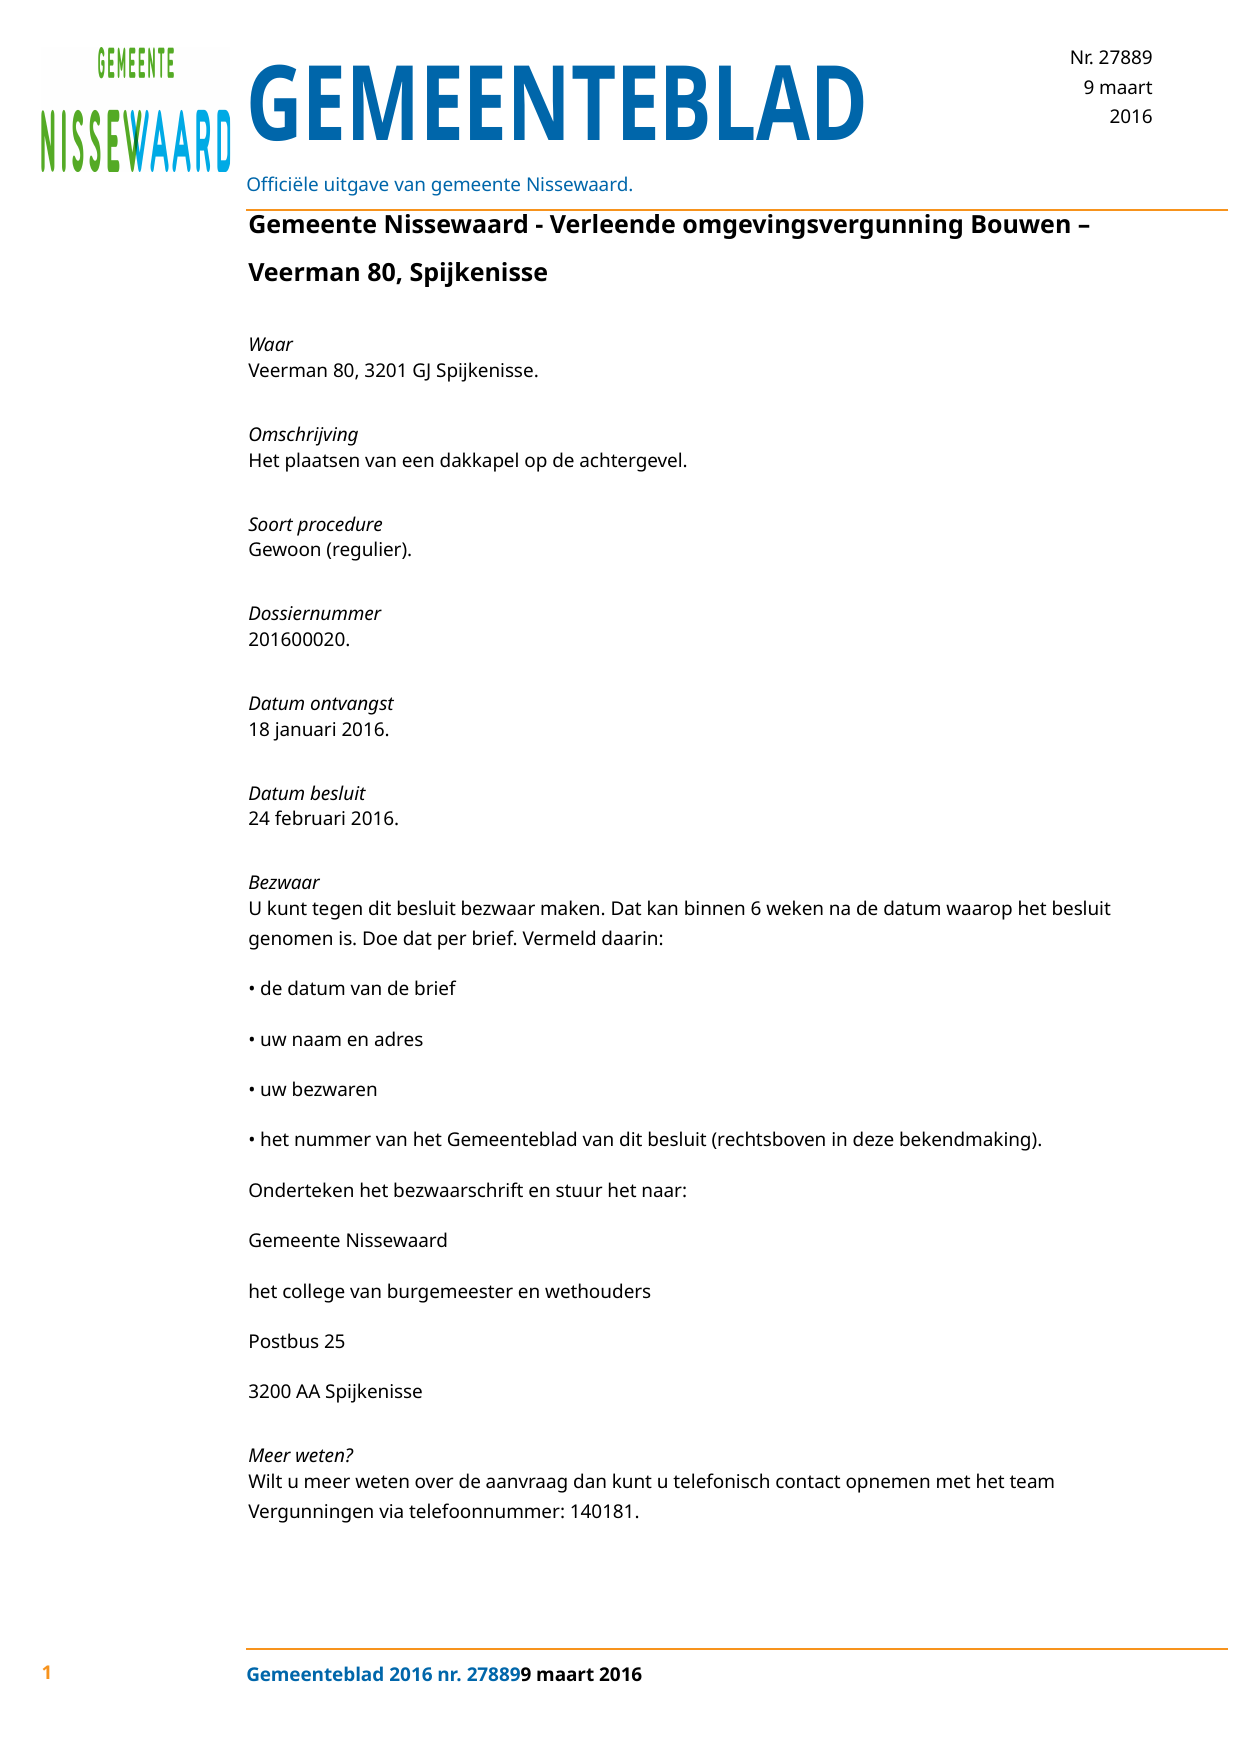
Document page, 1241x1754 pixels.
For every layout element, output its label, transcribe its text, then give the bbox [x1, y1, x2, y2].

text 18 januari 2016. [248, 716, 1152, 742]
text 24 februari 2016. [248, 806, 1152, 831]
text Omschrijving [248, 421, 1152, 447]
text Gemeente Nissewaard [248, 1227, 1152, 1253]
text Datum ontvangst [248, 690, 1152, 716]
text Veerman 80, 3201 GJ Spijkenisse. [248, 357, 1152, 383]
text het college van burgemeester en wethouders [248, 1278, 1152, 1303]
picture [176, 157, 187, 172]
text Gemeente Nissewaard - Verleende omgevingsvergunning Bouwen – Veerman 80, Spijkenisse [248, 211, 1152, 288]
picture [200, 151, 206, 172]
text 201600020. [248, 626, 1152, 652]
picture [222, 122, 227, 160]
text Waar [248, 331, 1152, 357]
text Soort procedure [248, 511, 1152, 537]
text • de datum van de brief [248, 975, 1152, 1001]
text Datum besluit [248, 780, 1152, 806]
text Gewoon (regulier). [248, 537, 1152, 562]
text Meer weten? [248, 1443, 1152, 1468]
text Het plaatsen van een dakkapel op de achtergevel. [248, 447, 1152, 473]
text • uw bezwaren [248, 1076, 1152, 1102]
text 3200 AA Spijkenisse [248, 1379, 1152, 1404]
picture [154, 157, 165, 172]
text • uw naam en adres [248, 1026, 1152, 1051]
text Wilt u meer weten over de aanvraag dan kunt u telefonisch contact opnemen met het team Vergunningen via telefoonnummer: 140181. [248, 1468, 1152, 1524]
picture [41, 47, 231, 172]
text Bezwaar [248, 869, 1152, 895]
text Onderteken het bezwaarschrift en stuur het naar: [248, 1177, 1152, 1203]
text U kunt tegen dit besluit bezwaar maken. Dat kan binnen 6 weken na de datum waarop het besluit genomen is. Doe dat per brief. Vermeld daarin: [248, 895, 1152, 951]
picture [201, 122, 206, 138]
text Postbus 25 [248, 1328, 1152, 1354]
text • het nummer van het Gemeenteblad van dit besluit (rechtsboven in deze bekendmaking). [248, 1127, 1152, 1152]
text Dossiernummer [248, 601, 1152, 626]
